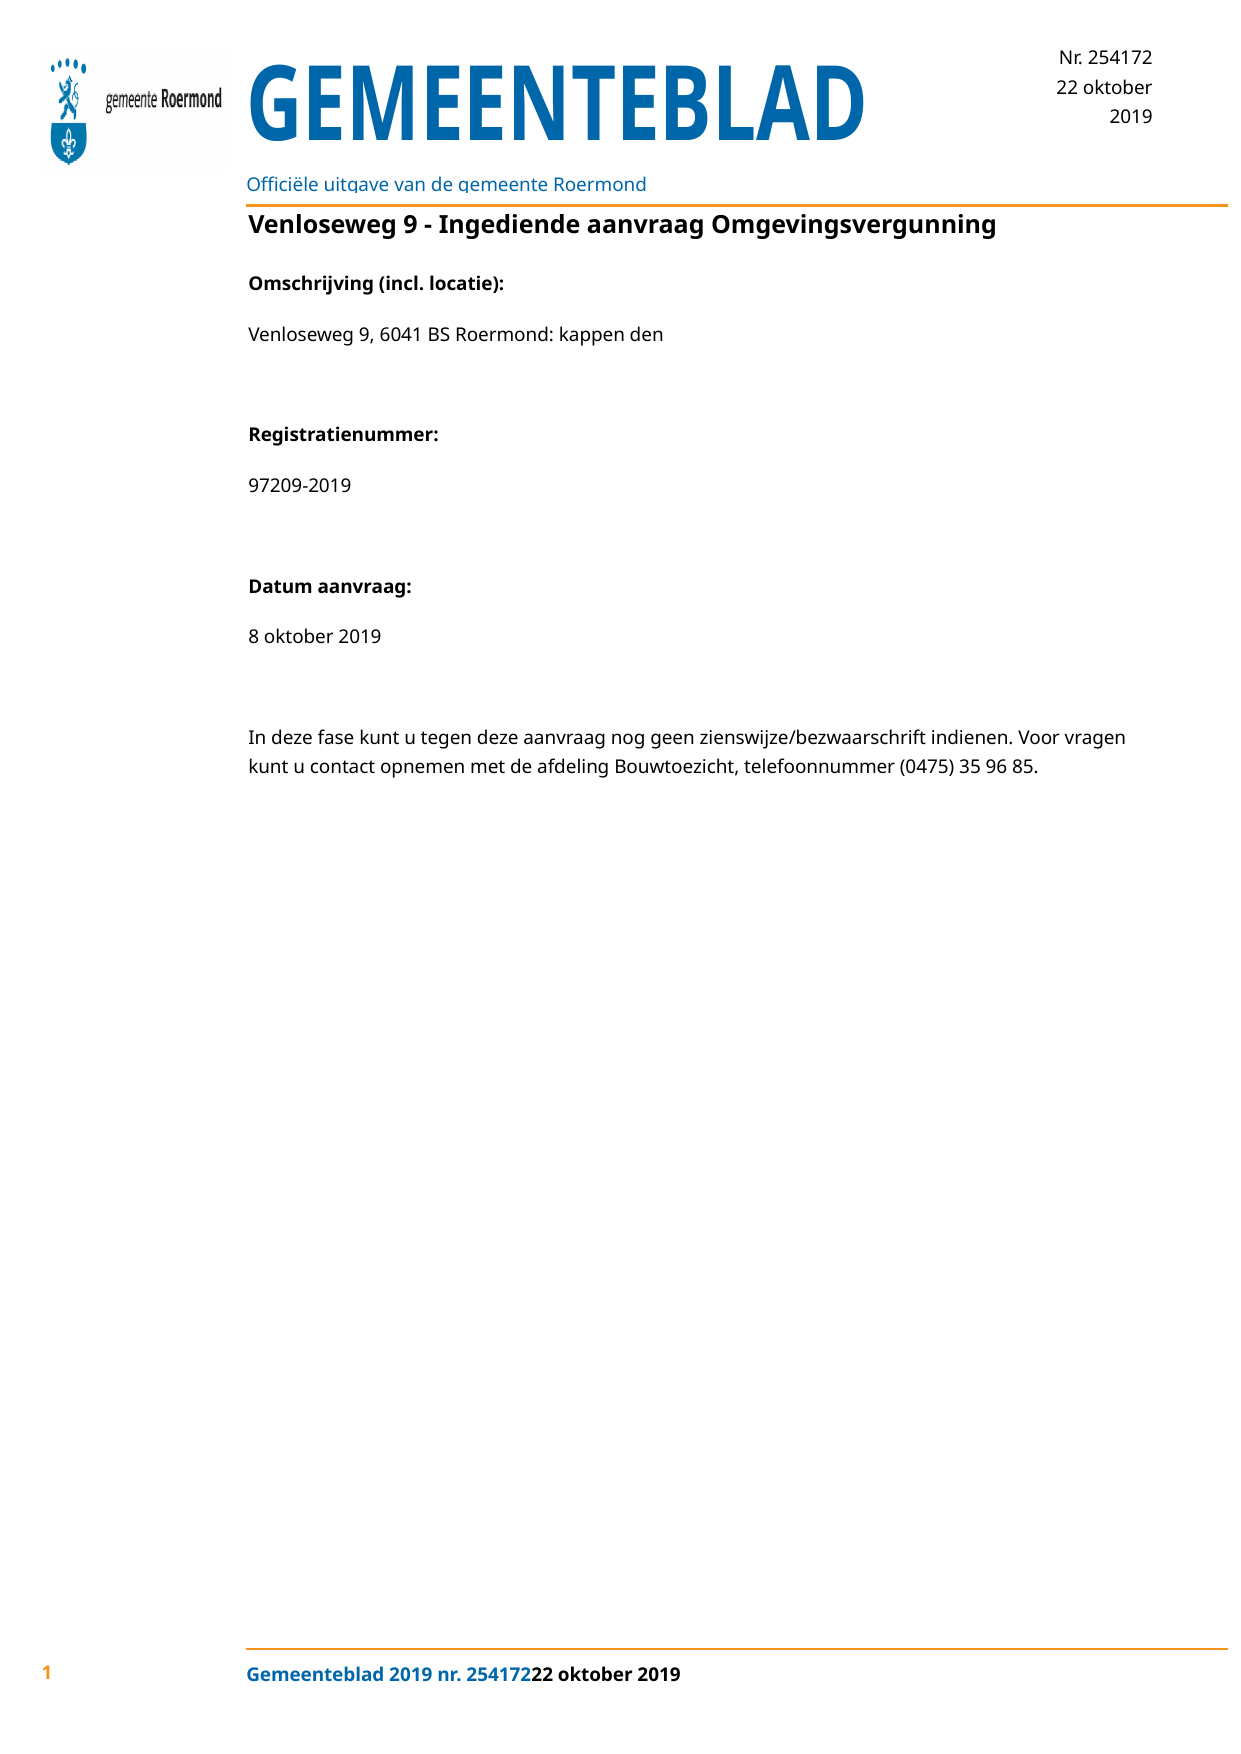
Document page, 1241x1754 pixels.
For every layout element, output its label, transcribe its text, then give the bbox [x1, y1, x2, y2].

text In deze fase kunt u tegen deze aanvraag nog geen zienswijze/bezwaarschrift indienen. Voor vragen kunt u contact opnemen met de afdeling Bouwtoezicht, telefoonnummer (0475) 35 96 85. [248, 724, 1152, 779]
text 97209-2019 [248, 472, 1152, 498]
text Datum aanvraag: [248, 573, 1152, 598]
text Omschrijving (incl. locatie): [248, 270, 1152, 296]
text Venloseweg 9 - Ingediende aanvraag Omgevingsvergunning [248, 207, 1152, 241]
text Venloseweg 9, 6041 BS Roermond: kappen den [248, 321, 1152, 346]
text 8 oktober 2019 [248, 623, 1152, 649]
text Registratienummer: [248, 422, 1152, 447]
picture [41, 47, 231, 172]
